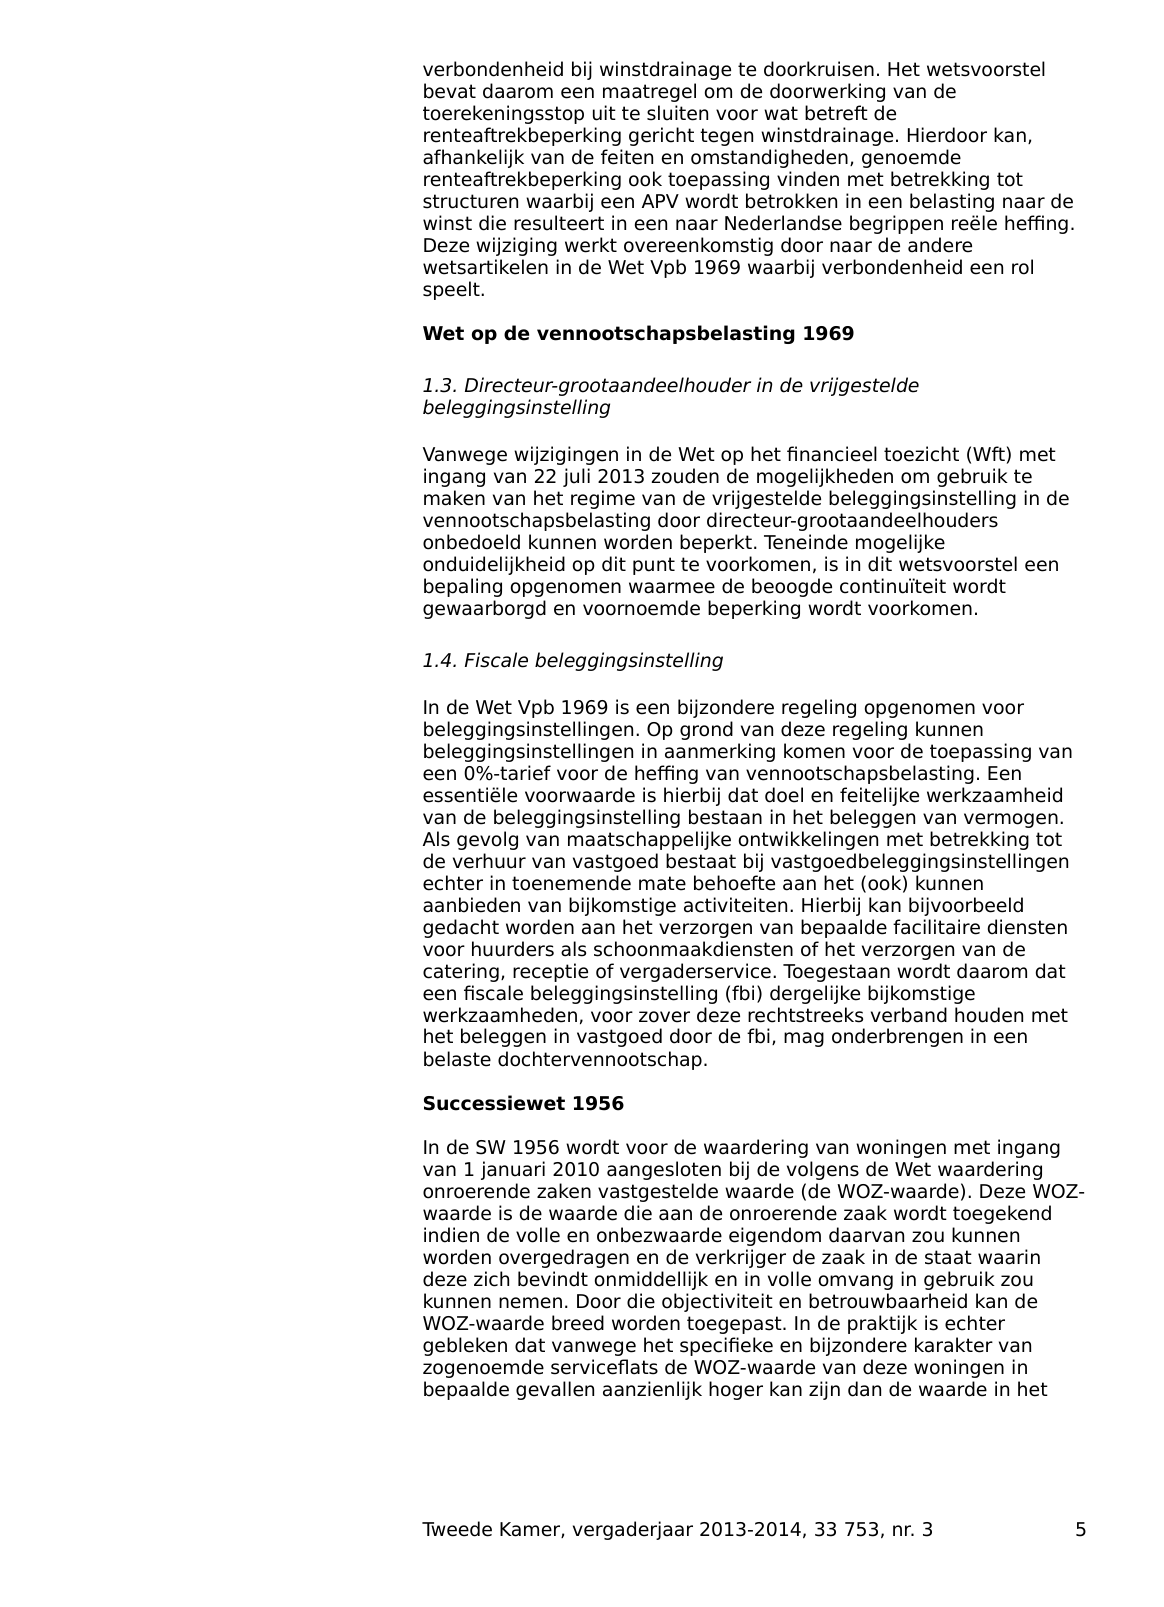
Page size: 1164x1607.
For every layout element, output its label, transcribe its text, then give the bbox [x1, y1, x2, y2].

subtitle 1.4. Fiscale beleggingsinstelling [422, 650, 1087, 672]
text In de SW 1956 wordt voor de waardering van woningen met ingang van 1 januari 2010 aangesloten bij de volgens de Wet waardering onroerende zaken vastgestelde waarde (de WOZ-waarde). Deze WOZ-waarde is de waarde die aan de onroerende zaak wordt toegekend indien de volle en onbezwaarde eigendom daarvan zou kunnen worden overgedragen en de verkrijger de zaak in de staat waarin deze zich bevindt onmiddellijk en in volle omvang in gebruik zou kunnen nemen. Door die objectiviteit en betrouwbaarheid kan de WOZ-waarde breed worden toegepast. In de praktijk is echter gebleken dat vanwege het specifieke en bijzondere karakter van zogenoemde serviceflats de WOZ-waarde van deze woningen in bepaalde gevallen aanzienlijk hoger kan zijn dan de waarde in het [422, 1137, 1087, 1401]
text Vanwege wijzigingen in de Wet op het financieel toezicht (Wft) met ingang van 22 juli 2013 zouden de mogelijkheden om gebruik te maken van het regime van de vrijgestelde beleggingsinstelling in de vennootschapsbelasting door directeur-grootaandeelhouders onbedoeld kunnen worden beperkt. Teneinde mogelijke onduidelijkheid op dit punt te voorkomen, is in dit wetsvoorstel een bepaling opgenomen waarmee de beoogde continuïteit wordt gewaarborgd en voornoemde beperking wordt voorkomen. [422, 444, 1087, 620]
text verbondenheid bij winstdrainage te doorkruisen. Het wetsvoorstel bevat daarom een maatregel om de doorwerking van de toerekeningsstop uit te sluiten voor wat betreft de renteaftrekbeperking gericht tegen winstdrainage. Hierdoor kan, afhankelijk van de feiten en omstandigheden, genoemde renteaftrekbeperking ook toepassing vinden met betrekking tot structuren waarbij een APV wordt betrokken in een belasting naar de winst die resulteert in een naar Nederlandse begrippen reële heffing. Deze wijziging werkt overeenkomstig door naar de andere wetsartikelen in de Wet Vpb 1969 waarbij verbondenheid een rol speelt. [422, 59, 1087, 301]
subtitle 1.3. Directeur-grootaandeelhouder in de vrijgestelde beleggingsinstelling [422, 375, 1087, 419]
subtitle Successiewet 1956 [422, 1093, 1087, 1114]
text In de Wet Vpb 1969 is een bijzondere regeling opgenomen voor beleggingsinstellingen. Op grond van deze regeling kunnen beleggingsinstellingen in aanmerking komen voor de toepassing van een 0%-tarief voor de heffing van vennootschapsbelasting. Een essentiële voorwaarde is hierbij dat doel en feitelijke werkzaamheid van de beleggingsinstelling bestaan in het beleggen van vermogen. Als gevolg van maatschappelijke ontwikkelingen met betrekking tot de verhuur van vastgoed bestaat bij vastgoedbeleggingsinstellingen echter in toenemende mate behoefte aan het (ook) kunnen aanbieden van bijkomstige activiteiten. Hierbij kan bijvoorbeeld gedacht worden aan het verzorgen van bepaalde facilitaire diensten voor huurders als schoonmaakdiensten of het verzorgen van de catering, receptie of vergaderservice. Toegestaan wordt daarom dat een fiscale beleggingsinstelling (fbi) dergelijke bijkomstige werkzaamheden, voor zover deze rechtstreeks verband houden met het beleggen in vastgoed door de fbi, mag onderbrengen in een belaste dochtervennootschap. [422, 697, 1087, 1070]
subtitle Wet op de vennootschapsbelasting 1969 [422, 323, 1087, 345]
